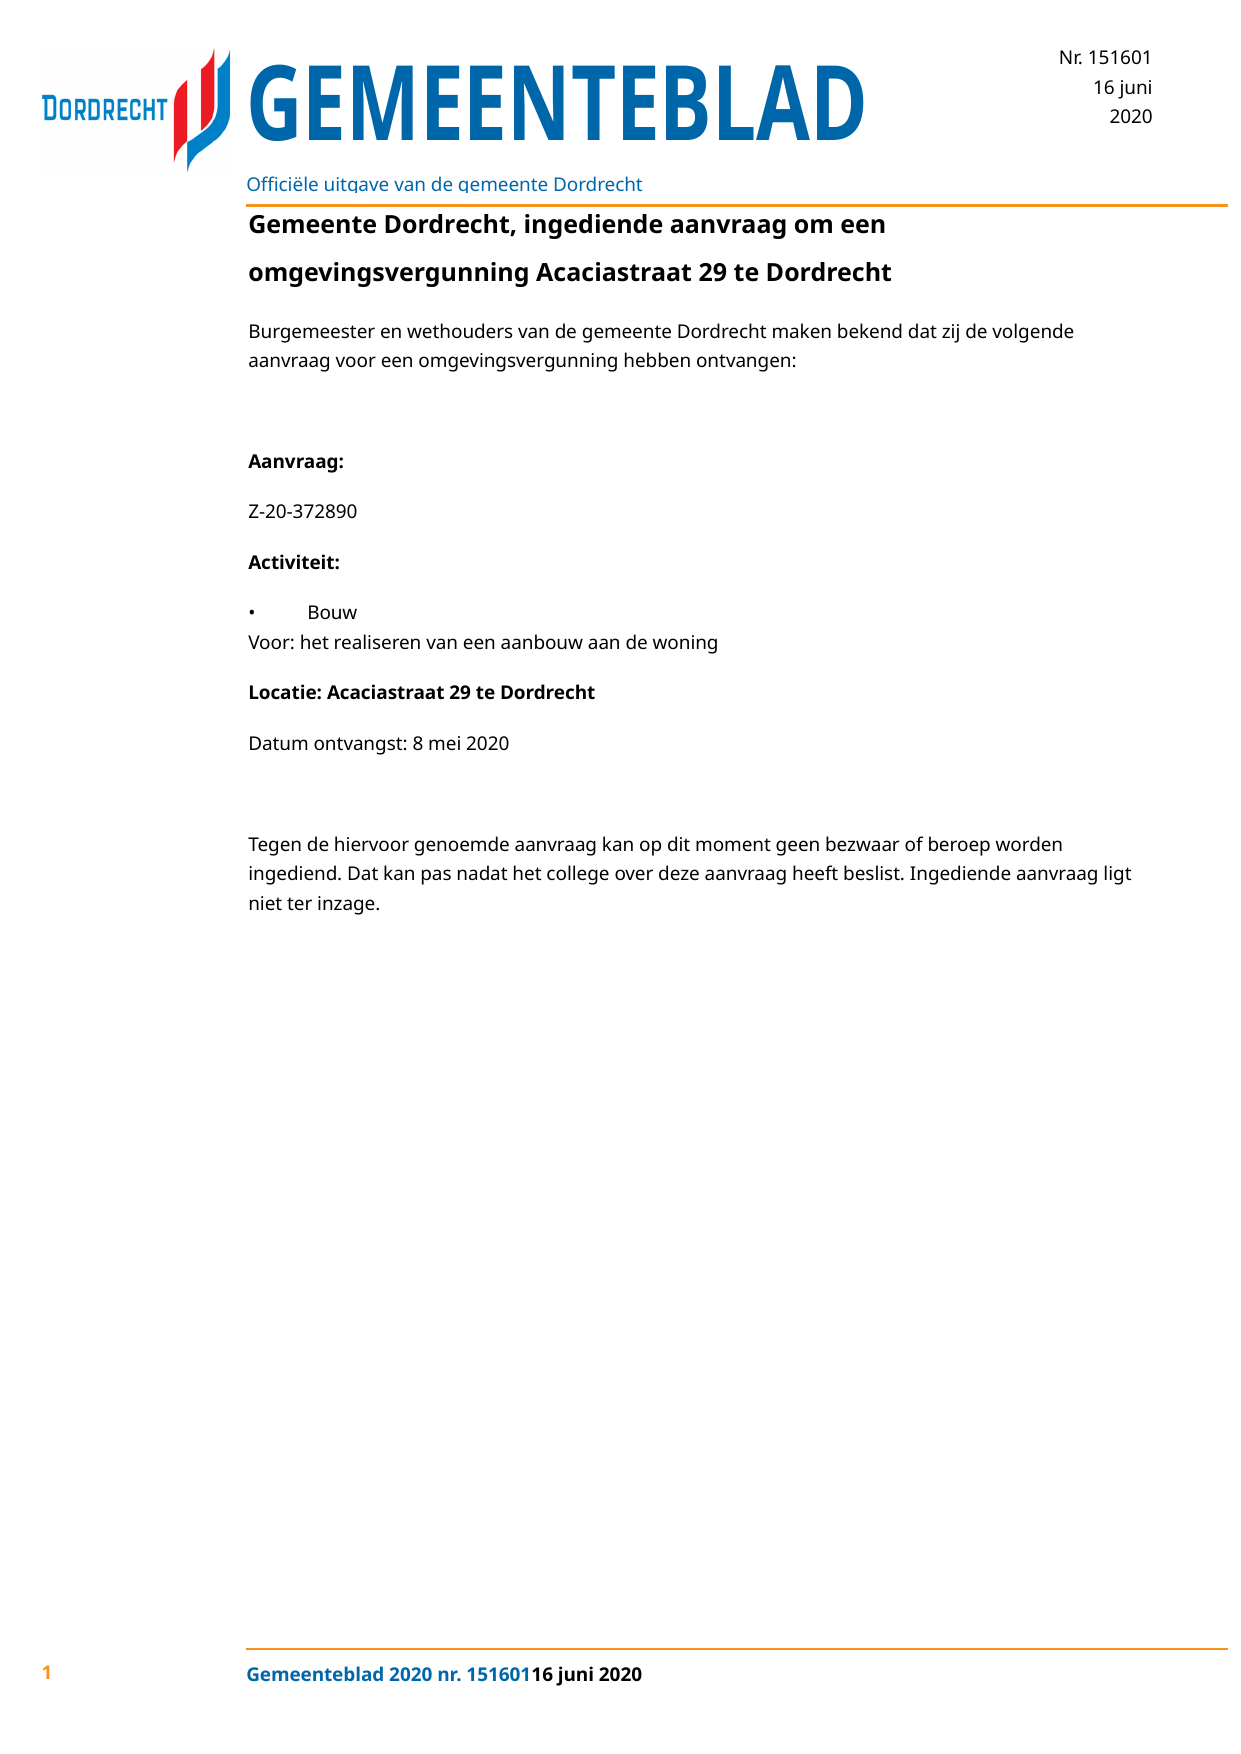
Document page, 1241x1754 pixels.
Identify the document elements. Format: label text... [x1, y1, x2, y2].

text Z-20-372890 [248, 499, 1152, 524]
text Activiteit: [248, 549, 1152, 575]
text Burgemeester en wethouders van de gemeente Dordrecht maken bekend dat zij de volgende aanvraag voor een omgevingsvergunning hebben ontvangen: [248, 318, 1152, 373]
picture [41, 47, 231, 172]
text Voor: het realiseren van een aanbouw aan de woning [248, 629, 1152, 655]
text Gemeente Dordrecht, ingediende aanvraag om een omgevingsvergunning Acaciastraat 29 te Dordrecht [248, 207, 1152, 288]
list Bouw [248, 599, 1152, 625]
text Datum ontvangst: 8 mei 2020 [248, 730, 1152, 756]
text Aanvraag: [248, 448, 1152, 474]
text Tegen de hiervoor genoemde aanvraag kan op dit moment geen bezwaar of beroep worden ingediend. Dat kan pas nadat het college over deze aanvraag heeft beslist. Ingediende aanvraag ligt niet ter inzage. [248, 831, 1152, 916]
text Locatie: Acaciastraat 29 te Dordrecht [248, 679, 1152, 705]
